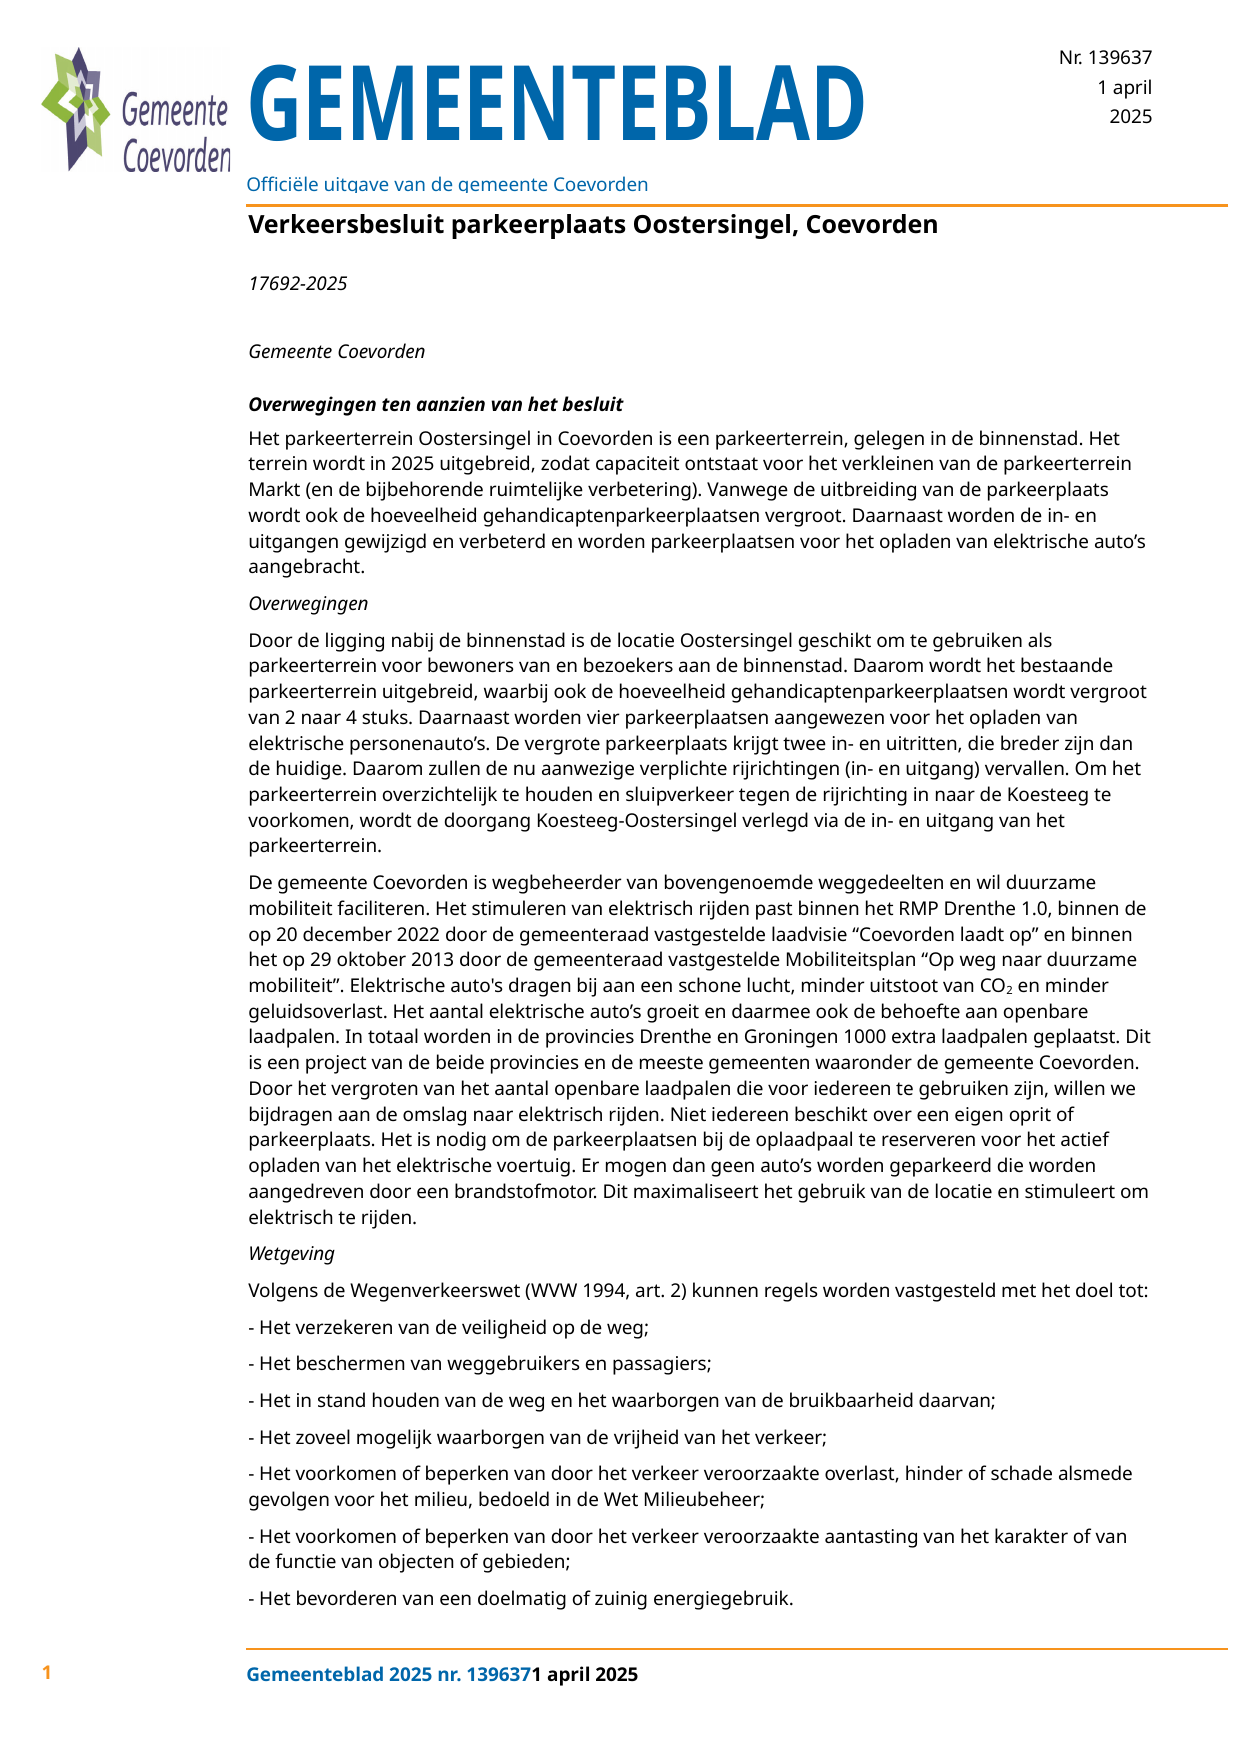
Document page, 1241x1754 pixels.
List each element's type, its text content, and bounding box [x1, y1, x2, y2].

text - Het beschermen van weggebruikers en passagiers; [248, 1351, 1152, 1376]
text - Het verzekeren van de veiligheid op de weg; [248, 1314, 1152, 1339]
text - Het voorkomen of beperken van door het verkeer veroorzaakte overlast, hinder of schade alsmede gevolgen voor het milieu, bedoeld in de Wet Milieubeheer; [248, 1461, 1152, 1512]
text Overwegingen [248, 590, 1152, 616]
text Het parkeerterrein Oostersingel in Coevorden is een parkeerterrein, gelegen in de binnenstad. Het terrein wordt in 2025 uitgebreid, zodat capaciteit ontstaat voor het verkleinen van de parkeerterrein Markt (en de bijbehorende ruimtelijke verbetering). Vanwege de uitbreiding van de parkeerplaats wordt ook de hoeveelheid gehandicaptenparkeerplaatsen vergroot. Daarnaast worden de in- en uitgangen gewijzigd en verbeterd en worden parkeerplaatsen voor het opladen van elektrische auto’s aangebracht. [248, 425, 1152, 579]
text - Het zoveel mogelijk waarborgen van de vrijheid van het verkeer; [248, 1424, 1152, 1449]
text Gemeente Coevorden [248, 338, 1152, 364]
text 17692-2025 [248, 270, 1152, 296]
text - Het bevorderen van een doelmatig of zuinig energiegebruik. [248, 1585, 1152, 1611]
text - Het voorkomen of beperken van door het verkeer veroorzaakte aantasting van het karakter of van de functie van objecten of gebieden; [248, 1523, 1152, 1574]
text Overwegingen ten aanzien van het besluit [248, 391, 1152, 417]
text Verkeersbesluit parkeerplaats Oostersingel, Coevorden [248, 207, 1152, 241]
picture [41, 47, 231, 172]
text Door de ligging nabij de binnenstad is de locatie Oostersingel geschikt om te gebruiken als parkeerterrein voor bewoners van en bezoekers aan de binnenstad. Daarom wordt het bestaande parkeerterrein uitgebreid, waarbij ook de hoeveelheid gehandicaptenparkeerplaatsen wordt vergroot van 2 naar 4 stuks. Daarnaast worden vier parkeerplaatsen aangewezen voor het opladen van elektrische personenauto’s. De vergrote parkeerplaats krijgt twee in- en uitritten, die breder zijn dan de huidige. Daarom zullen de nu aanwezige verplichte rijrichtingen (in- en uitgang) vervallen. Om het parkeerterrein overzichtelijk te houden en sluipverkeer tegen de rijrichting in naar de Koesteeg te voorkomen, wordt de doorgang Koesteeg-Oostersingel verlegd via de in- en uitgang van het parkeerterrein. [248, 627, 1152, 858]
text Volgens de Wegenverkeerswet (WVW 1994, art. 2) kunnen regels worden vastgesteld met het doel tot: [248, 1277, 1152, 1303]
text - Het in stand houden van de weg en het waarborgen van de bruikbaarheid daarvan; [248, 1387, 1152, 1413]
text De gemeente Coevorden is wegbeheerder van bovengenoemde weggedeelten en wil duurzame mobiliteit faciliteren. Het stimuleren van elektrisch rijden past binnen het RMP Drenthe 1.0, binnen de op 20 december 2022 door de gemeenteraad vastgestelde laadvisie “Coevorden laadt op” en binnen het op 29 oktober 2013 door de gemeenteraad vastgestelde Mobiliteitsplan “Op weg naar duurzame mobiliteit”. Elektrische auto's dragen bij aan een schone lucht, minder uitstoot van CO2 en minder geluidsoverlast. Het aantal elektrische auto’s groeit en daarmee ook de behoefte aan openbare laadpalen. In totaal worden in de provincies Drenthe en Groningen 1000 extra laadpalen geplaatst. Dit is een project van de beide provincies en de meeste gemeenten waaronder de gemeente Coevorden. Door het vergroten van het aantal openbare laadpalen die voor iedereen te gebruiken zijn, willen we bijdragen aan de omslag naar elektrisch rijden. Niet iedereen beschikt over een eigen oprit of parkeerplaats. Het is nodig om de parkeerplaatsen bij de oplaadpaal te reserveren voor het actief opladen van het elektrische voertuig. Er mogen dan geen auto’s worden geparkeerd die worden aangedreven door een brandstofmotor. Dit maximaliseert het gebruik van de locatie en stimuleert om elektrisch te rijden. [248, 869, 1152, 1229]
text Wetgeving [248, 1241, 1152, 1266]
